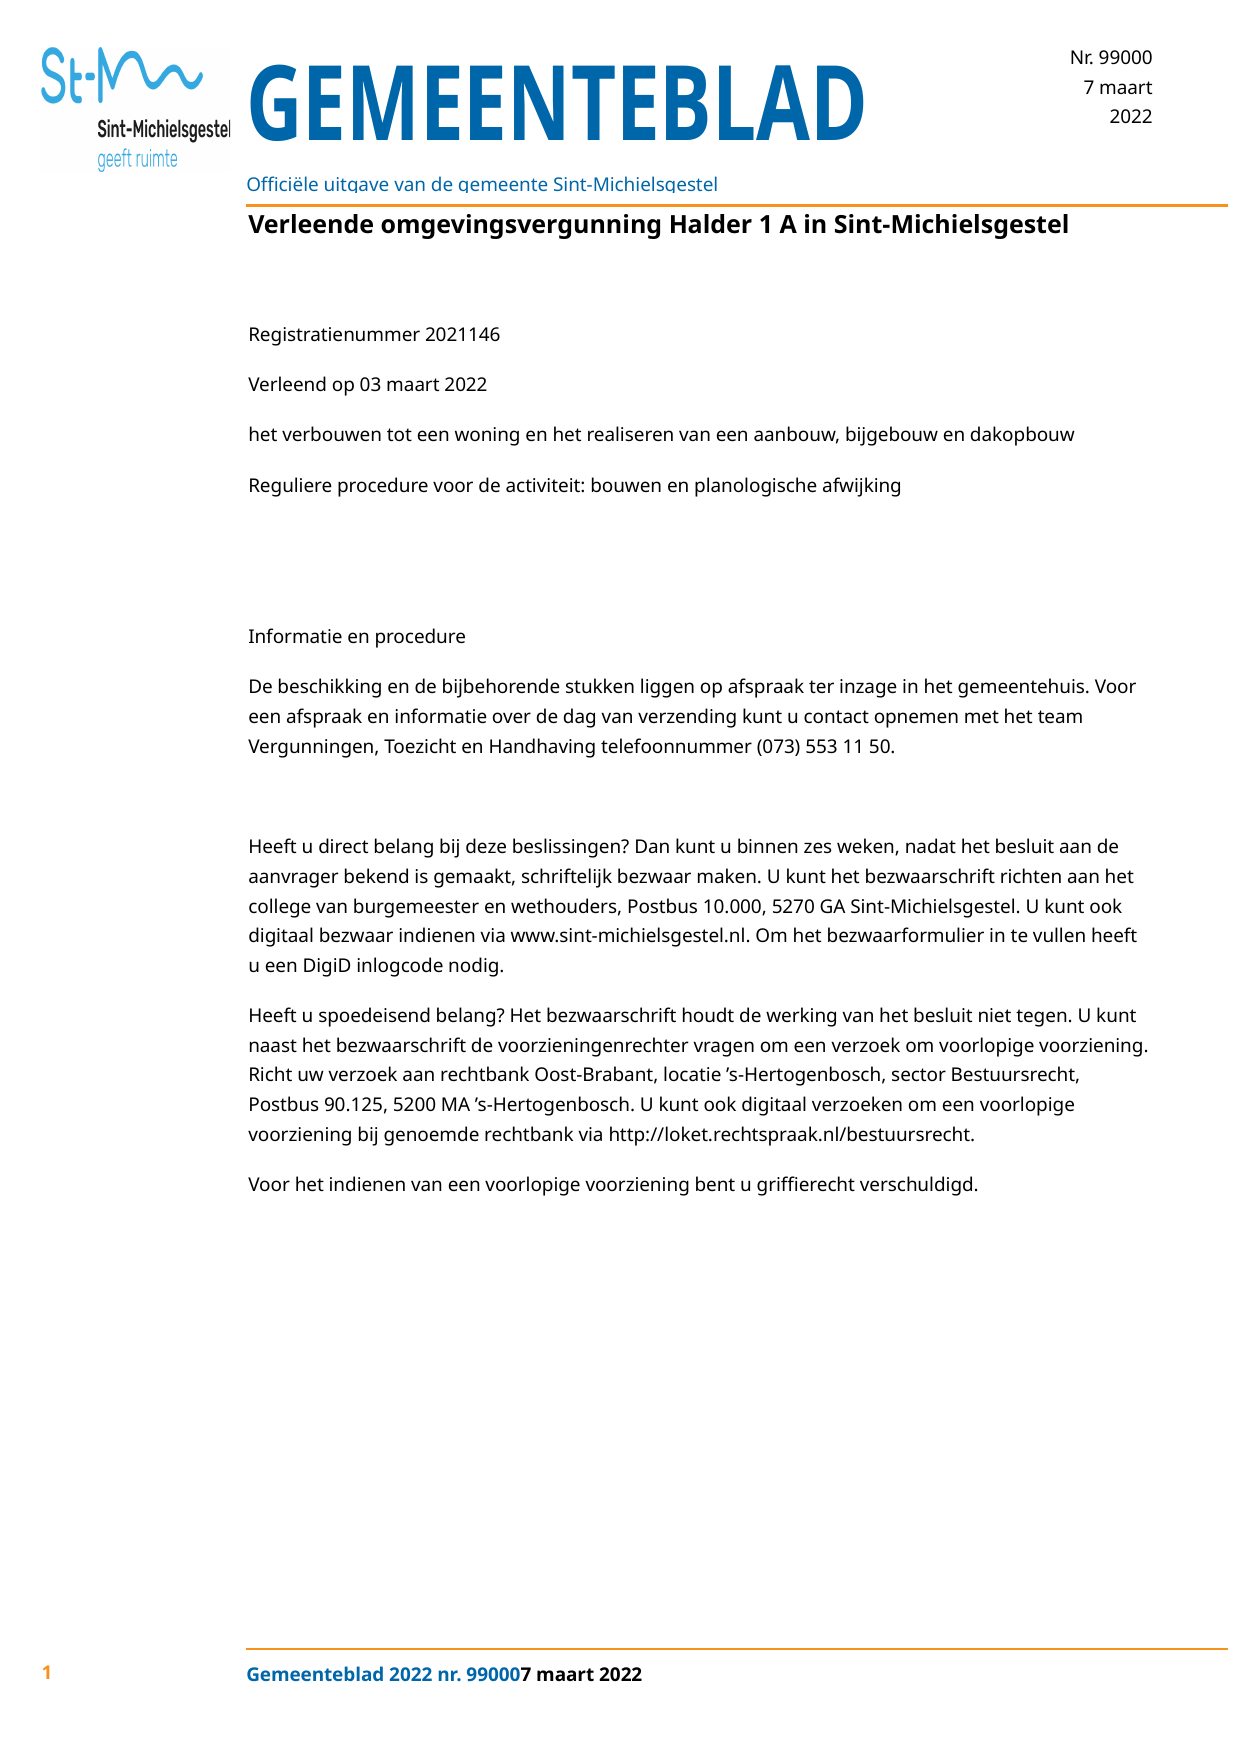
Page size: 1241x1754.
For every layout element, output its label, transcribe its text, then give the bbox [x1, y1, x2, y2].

text Heeft u spoedeisend belang? Het bezwaarschrift houdt de werking van het besluit niet tegen. U kunt naast het bezwaarschrift de voorzieningenrechter vragen om een verzoek om voorlopige voorziening. Richt uw verzoek aan rechtbank Oost-Brabant, locatie ’s-Hertogenbosch, sector Bestuursrecht, Postbus 90.125, 5200 MA ’s-Hertogenbosch. U kunt ook digitaal verzoeken om een voorlopige voorziening bij genoemde rechtbank via http://loket.rechtspraak.nl/bestuursrecht. [248, 1002, 1152, 1146]
text Voor het indienen van een voorlopige voorziening bent u griffierecht verschuldigd. [248, 1171, 1152, 1197]
picture [41, 47, 231, 172]
text Heeft u direct belang bij deze beslissingen? Dan kunt u binnen zes weken, nadat het besluit aan de aanvrager bekend is gemaakt, schriftelijk bezwaar maken. U kunt het bezwaarschrift richten aan het college van burgemeester en wethouders, Postbus 10.000, 5270 GA Sint-Michielsgestel. U kunt ook digitaal bezwaar indienen via www.sint-michielsgestel.nl. Om het bezwaarformulier in te vullen heeft u een DigiD inlogcode nodig. [248, 834, 1152, 978]
text het verbouwen tot een woning en het realiseren van een aanbouw, bijgebouw en dakopbouw [248, 422, 1152, 447]
text De beschikking en de bijbehorende stukken liggen op afspraak ter inzage in het gemeentehuis. Voor een afspraak en informatie over de dag van verzending kunt u contact opnemen met het team Vergunningen, Toezicht en Handhaving telefoonnummer (073) 553 11 50. [248, 674, 1152, 758]
text Registratienummer 2021146 [248, 321, 1152, 346]
text Reguliere procedure voor de activiteit: bouwen en planologische afwijking [248, 472, 1152, 498]
text Informatie en procedure [248, 623, 1152, 649]
text Verleend op 03 maart 2022 [248, 371, 1152, 397]
text Verleende omgevingsvergunning Halder 1 A in Sint-Michielsgestel [248, 207, 1152, 241]
